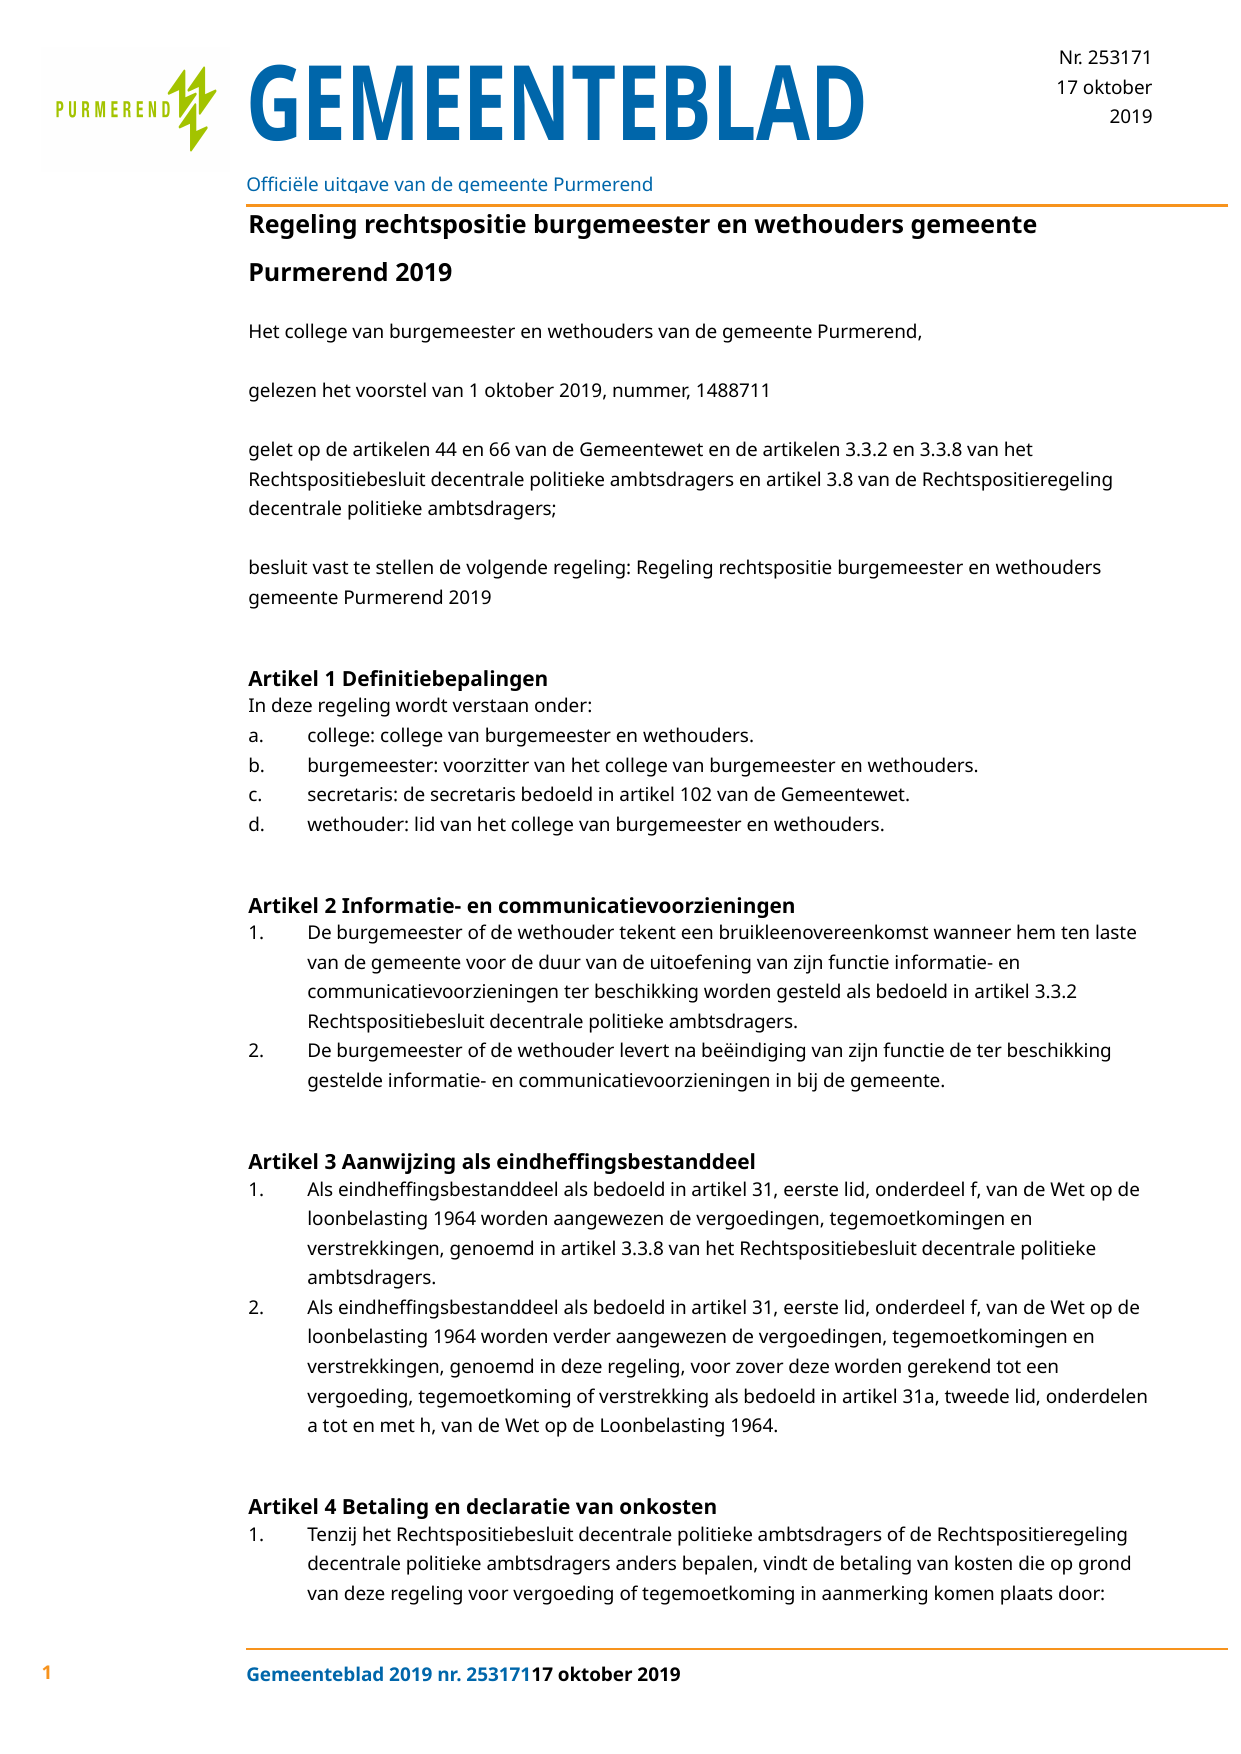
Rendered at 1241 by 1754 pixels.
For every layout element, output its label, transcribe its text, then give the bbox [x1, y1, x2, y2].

text Artikel 4 Betaling en declaratie van onkosten [248, 1492, 1152, 1521]
text Artikel 3 Aanwijzing als eindheffingsbestanddeel [248, 1147, 1152, 1176]
list Tenzij het Rechtspositiebesluit decentrale politieke ambtsdragers of de Rechtspositieregeling decentrale politieke ambtsdragers anders bepalen, vindt de betaling van kosten die op grond van deze regeling voor vergoeding of tegemoetkoming in aanmerking komen plaats door: [248, 1521, 1152, 1606]
text Artikel 1 Definitiebepalingen [248, 664, 1152, 693]
text gelezen het voorstel van 1 oktober 2019, nummer, 1488711 [248, 377, 1152, 403]
list secretaris: de secretaris bedoeld in artikel 102 van de Gemeentewet. [248, 781, 1152, 807]
list wethouder: lid van het college van burgemeester en wethouders. [248, 811, 1152, 837]
list De burgemeester of de wethouder tekent een bruikleenovereenkomst wanneer hem ten laste van de gemeente voor de duur van de uitoefening van zijn functie informatie- en communicatievoorzieningen ter beschikking worden gesteld als bedoeld in artikel 3.3.2 Rechtspositiebesluit decentrale politieke ambtsdragers. [248, 919, 1152, 1034]
list Als eindheffingsbestanddeel als bedoeld in artikel 31, eerste lid, onderdeel f, van de Wet op de loonbelasting 1964 worden aangewezen de vergoedingen, tegemoetkomingen en verstrekkingen, genoemd in artikel 3.3.8 van het Rechtspositiebesluit decentrale politieke ambtsdragers. [248, 1176, 1152, 1290]
list burgemeester: voorzitter van het college van burgemeester en wethouders. [248, 752, 1152, 777]
list college: college van burgemeester en wethouders. [248, 722, 1152, 748]
text In deze regeling wordt verstaan onder: [248, 693, 1152, 718]
list Als eindheffingsbestanddeel als bedoeld in artikel 31, eerste lid, onderdeel f, van de Wet op de loonbelasting 1964 worden verder aangewezen de vergoedingen, tegemoetkomingen en verstrekkingen, genoemd in deze regeling, voor zover deze worden gerekend tot een vergoeding, tegemoetkoming of verstrekking als bedoeld in artikel 31a, tweede lid, onderdelen a tot en met h, van de Wet op de Loonbelasting 1964. [248, 1294, 1152, 1438]
text Het college van burgemeester en wethouders van de gemeente Purmerend, [248, 318, 1152, 344]
text gelet op de artikelen 44 en 66 van de Gemeentewet en de artikelen 3.3.2 en 3.3.8 van het Rechtspositiebesluit decentrale politieke ambtsdragers en artikel 3.8 van de Rechtspositieregeling decentrale politieke ambtsdragers; [248, 436, 1152, 521]
text besluit vast te stellen de volgende regeling: Regeling rechtspositie burgemeester en wethouders gemeente Purmerend 2019 [248, 554, 1152, 610]
list De burgemeester of de wethouder levert na beëindiging van zijn functie de ter beschikking gestelde informatie- en communicatievoorzieningen in bij de gemeente. [248, 1038, 1152, 1093]
text Artikel 2 Informatie- en communicatievoorzieningen [248, 891, 1152, 919]
text Regeling rechtspositie burgemeester en wethouders gemeente Purmerend 2019 [248, 207, 1152, 288]
picture [41, 47, 231, 172]
